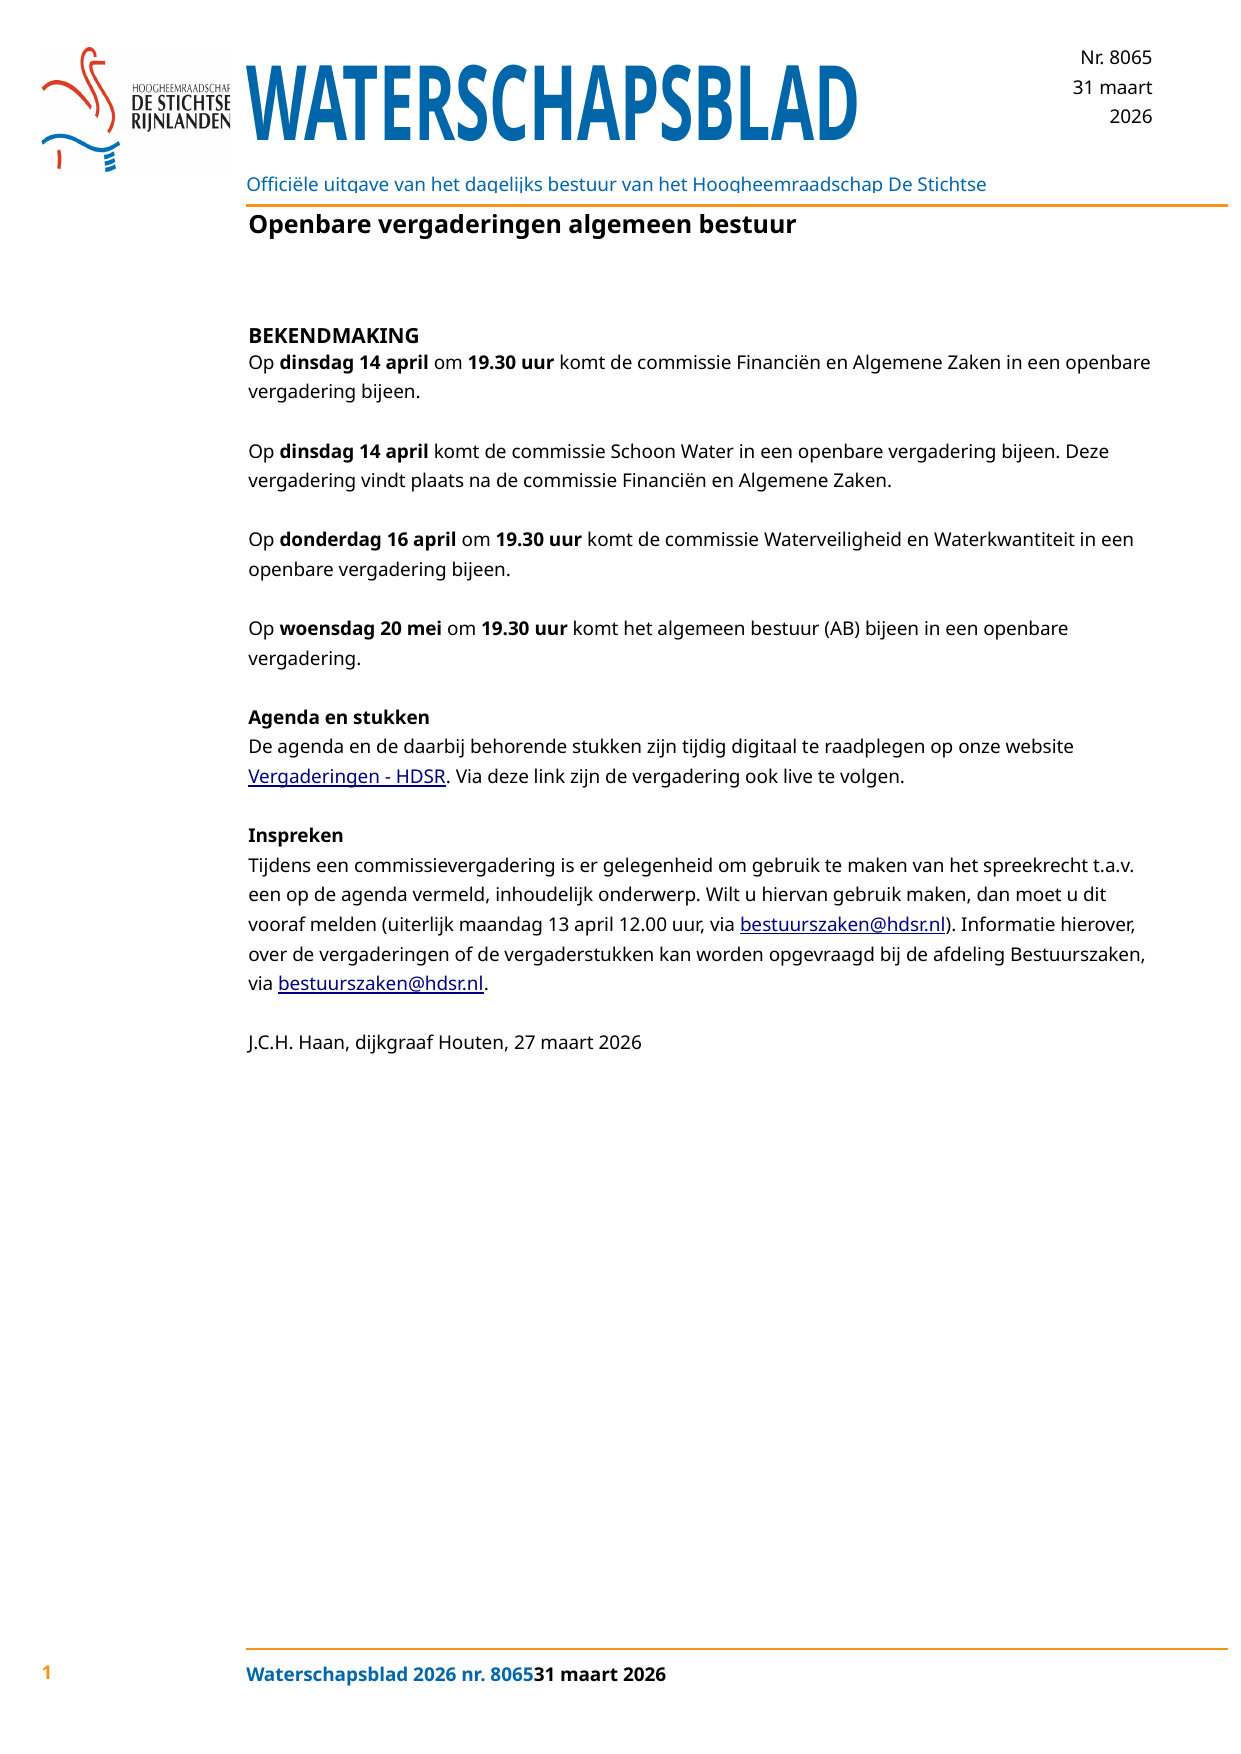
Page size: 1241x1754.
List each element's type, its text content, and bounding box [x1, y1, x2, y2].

text BEKENDMAKING [248, 321, 1152, 349]
text Openbare vergaderingen algemeen bestuur [248, 207, 1152, 241]
text J.C.H. Haan, dijkgraaf Houten, 27 maart 2026 [248, 1029, 1152, 1055]
text Tijdens een commissievergadering is er gelegenheid om gebruik te maken van het spreekrecht t.a.v. een op de agenda vermeld, inhoudelijk onderwerp. Wilt u hiervan gebruik maken, dan moet u dit vooraf melden (uiterlijk maandag 13 april 12.00 uur, via bestuurszaken@hdsr.nl). Informatie hierover, over de vergaderingen of de vergaderstukken kan worden opgevraagd bij de afdeling Bestuurszaken, via bestuurszaken@hdsr.nl. [248, 852, 1152, 996]
text Op dinsdag 14 april komt de commissie Schoon Water in een openbare vergadering bijeen. Deze vergadering vindt plaats na de commissie Financiën en Algemene Zaken. [248, 438, 1152, 493]
text Op donderdag 16 april om 19.30 uur komt de commissie Waterveiligheid en Waterkwantiteit in een openbare vergadering bijeen. [248, 527, 1152, 582]
text Agenda en stukken [248, 704, 1152, 730]
text De agenda en de daarbij behorende stukken zijn tijdig digitaal te raadplegen op onze website Vergaderingen - HDSR. Via deze link zijn de vergadering ook live te volgen. [248, 734, 1152, 789]
text Op dinsdag 14 april om 19.30 uur komt de commissie Financiën en Algemene Zaken in een openbare vergadering bijeen. [248, 349, 1152, 404]
text Op woensdag 20 mei om 19.30 uur komt het algemeen bestuur (AB) bijeen in een openbare vergadering. [248, 615, 1152, 671]
text Inspreken [248, 822, 1152, 848]
picture [41, 47, 231, 172]
